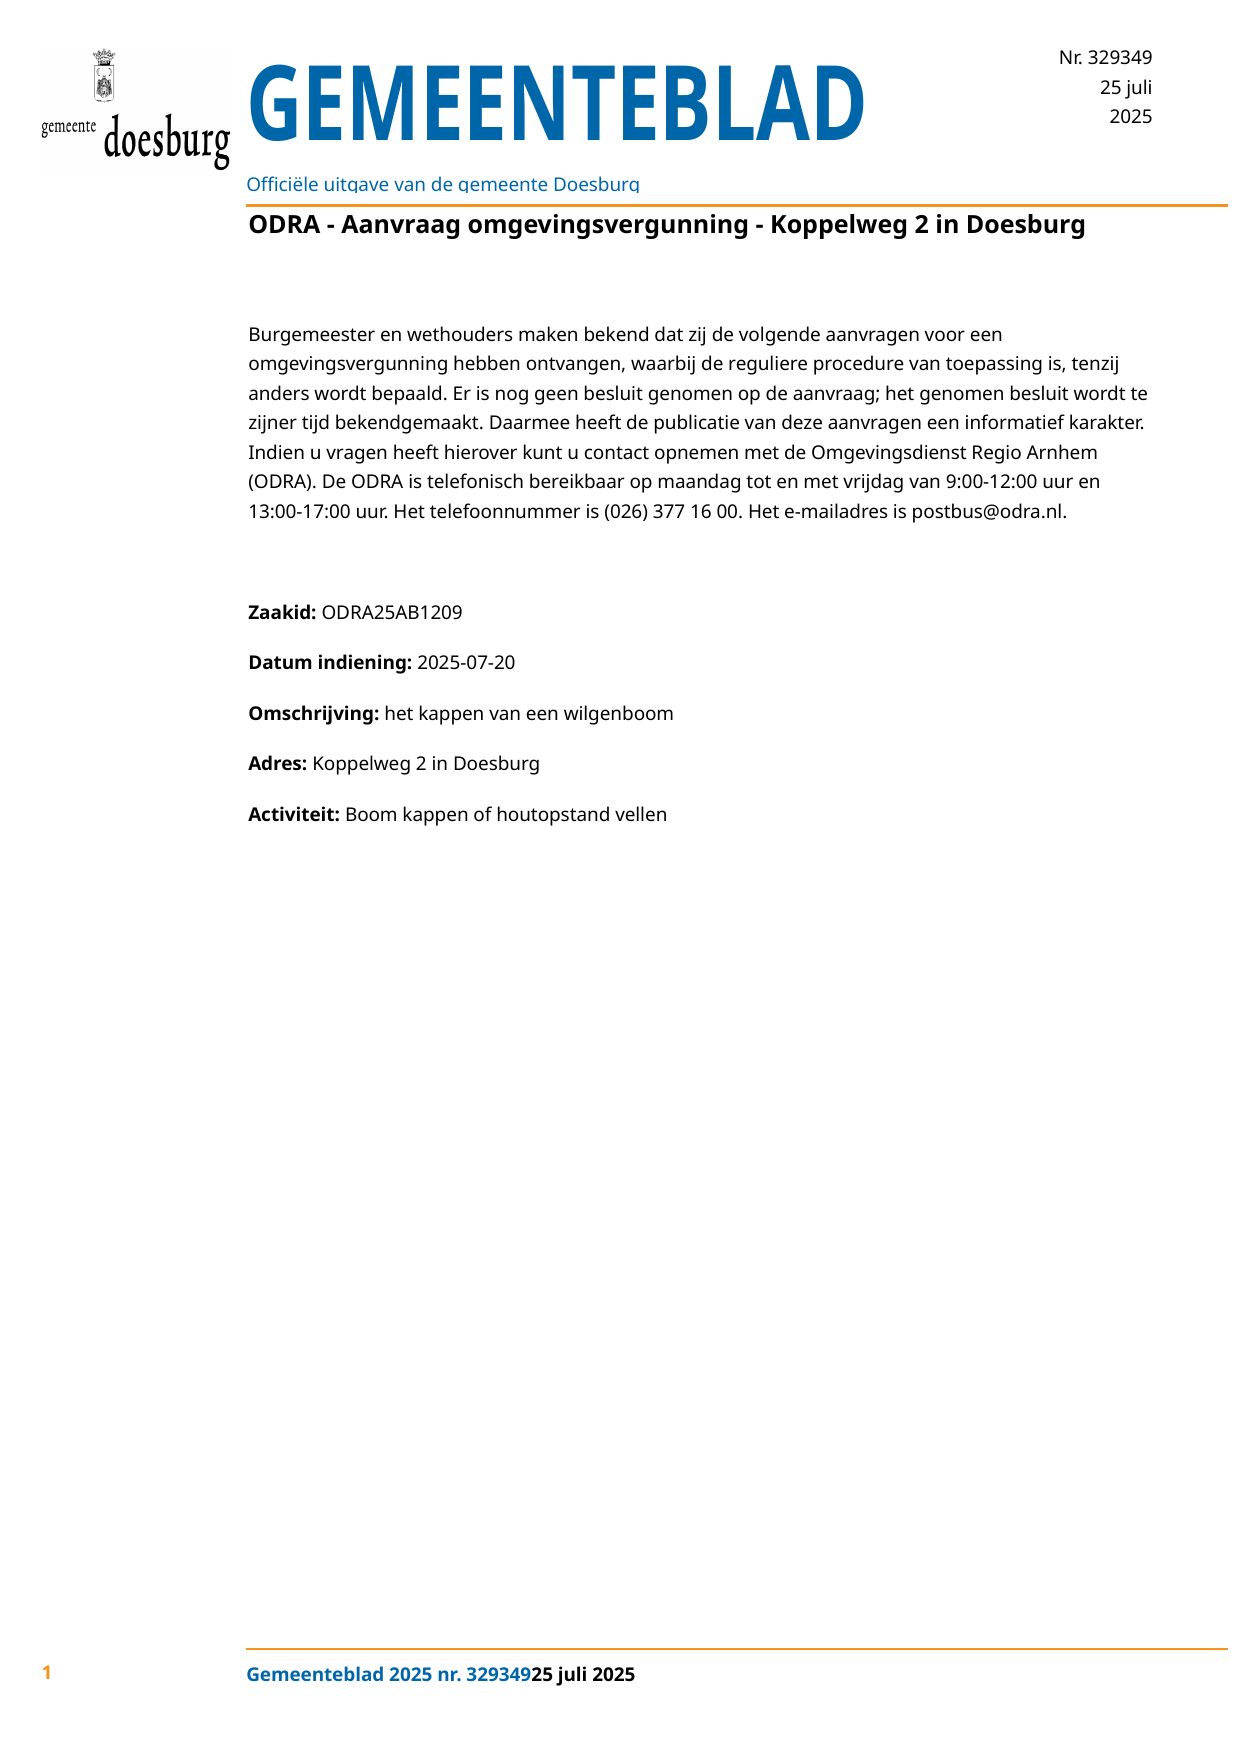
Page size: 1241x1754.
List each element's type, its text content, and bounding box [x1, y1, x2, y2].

text Adres: Koppelweg 2 in Doesburg [248, 750, 1152, 776]
text Zaakid: ODRA25AB1209 [248, 599, 1152, 625]
picture [41, 47, 231, 172]
text Omschrijving: het kappen van een wilgenboom [248, 700, 1152, 726]
text Burgemeester en wethouders maken bekend dat zij de volgende aanvragen voor een omgevingsvergunning hebben ontvangen, waarbij de reguliere procedure van toepassing is, tenzij anders wordt bepaald. Er is nog geen besluit genomen op de aanvraag; het genomen besluit wordt te zijner tijd bekendgemaakt. Daarmee heeft de publicatie van deze aanvragen een informatief karakter. Indien u vragen heeft hierover kunt u contact opnemen met de Omgevingsdienst Regio Arnhem (ODRA). De ODRA is telefonisch bereikbaar op maandag tot en met vrijdag van 9:00-12:00 uur en 13:00-17:00 uur. Het telefoonnummer is (026) 377 16 00. Het e-mailadres is postbus@odra.nl. [248, 321, 1152, 524]
text Activiteit: Boom kappen of houtopstand vellen [248, 801, 1152, 826]
text ODRA - Aanvraag omgevingsvergunning - Koppelweg 2 in Doesburg [248, 207, 1152, 241]
text Datum indiening: 2025-07-20 [248, 649, 1152, 675]
